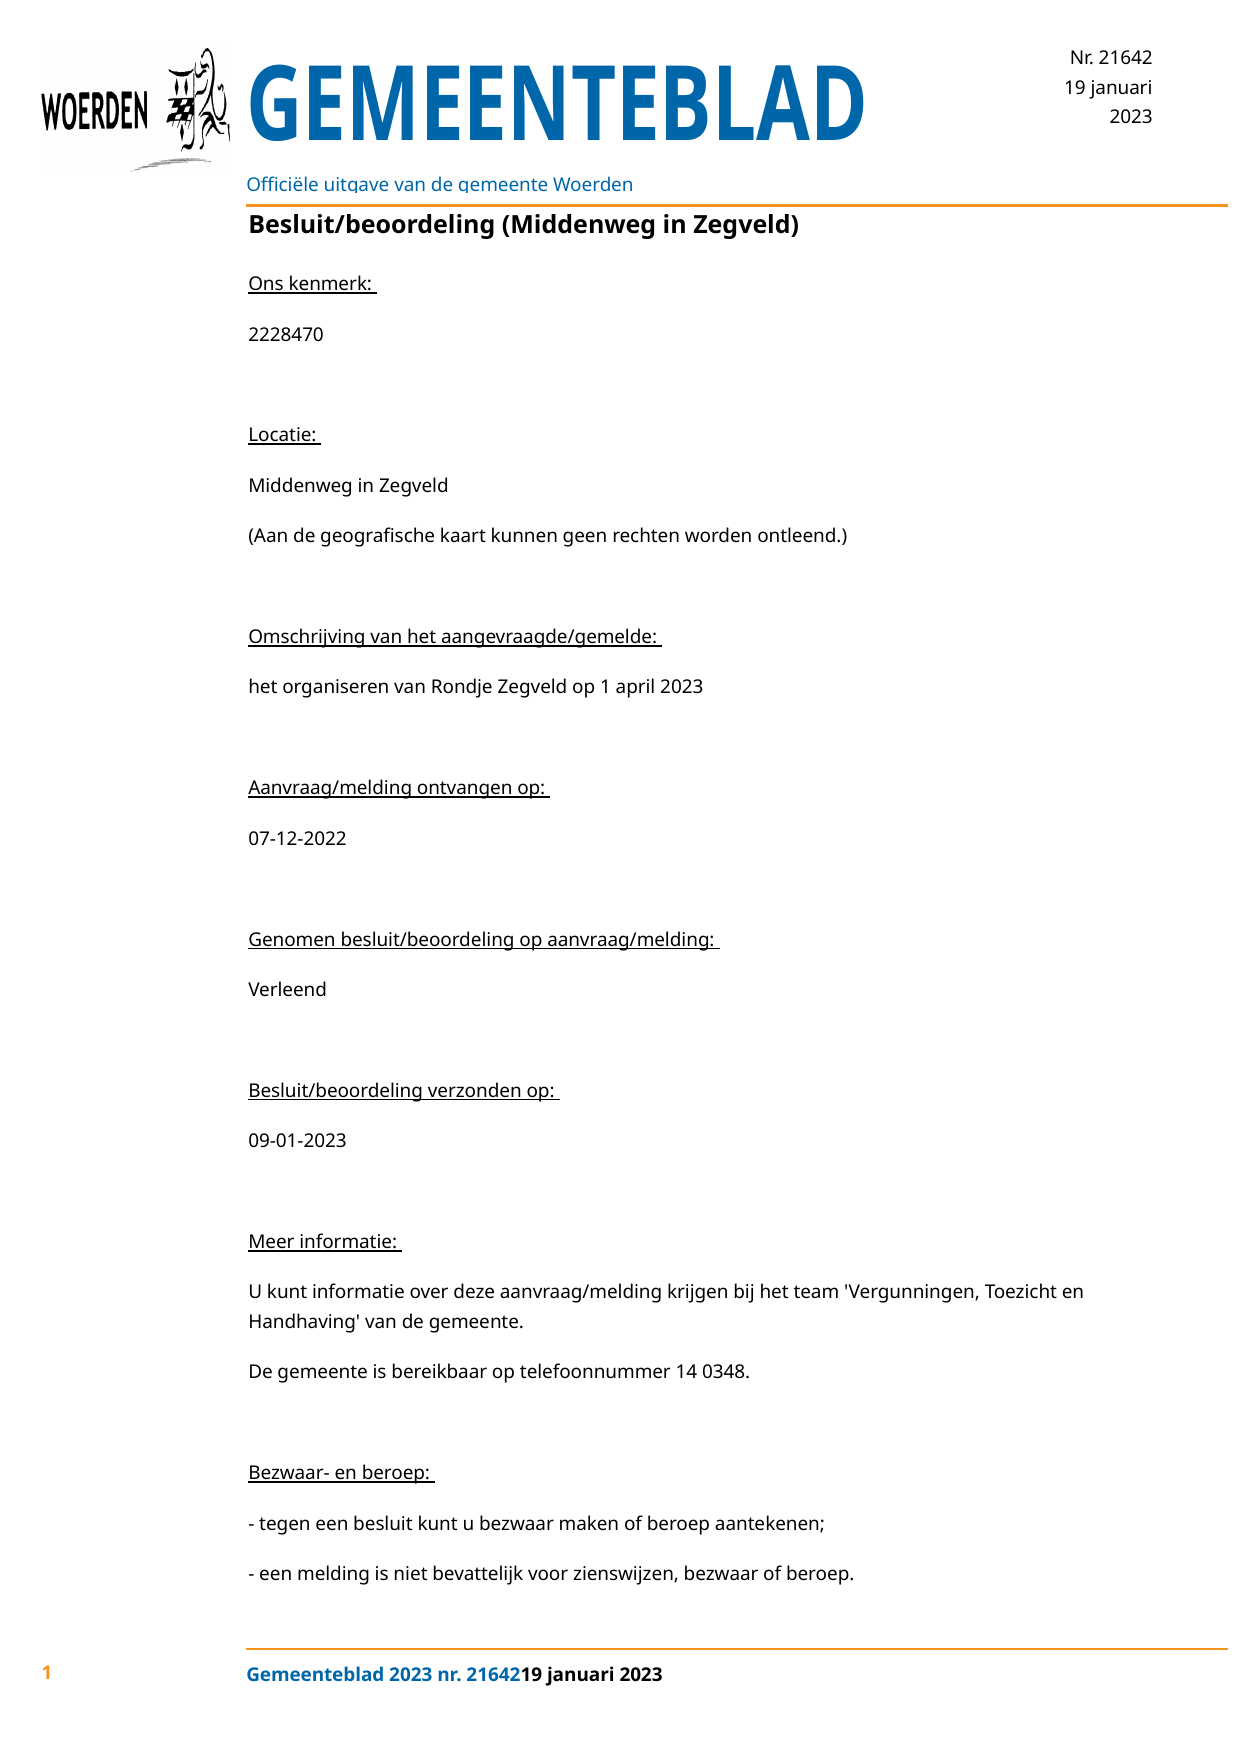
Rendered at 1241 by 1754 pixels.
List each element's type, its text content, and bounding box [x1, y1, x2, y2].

text Aanvraag/melding ontvangen op: [248, 774, 1152, 800]
text De gemeente is bereikbaar op telefoonnummer 14 0348. [248, 1359, 1152, 1384]
text het organiseren van Rondje Zegveld op 1 april 2023 [248, 674, 1152, 699]
text Ons kenmerk: [248, 270, 1152, 296]
text Omschrijving van het aangevraagde/gemelde: [248, 623, 1152, 649]
text Locatie: [248, 422, 1152, 447]
text (Aan de geografische kaart kunnen geen rechten worden ontleend.) [248, 522, 1152, 548]
text Genomen besluit/beoordeling op aanvraag/melding: [248, 926, 1152, 951]
text 09-01-2023 [248, 1127, 1152, 1153]
text 2228470 [248, 321, 1152, 346]
text Bezwaar- en beroep: [248, 1459, 1152, 1485]
text - tegen een besluit kunt u bezwaar maken of beroep aantekenen; [248, 1510, 1152, 1536]
text Middenweg in Zegveld [248, 472, 1152, 498]
text - een melding is niet bevattelijk voor zienswijzen, bezwaar of beroep. [248, 1560, 1152, 1586]
text Meer informatie: [248, 1228, 1152, 1254]
text Verleend [248, 976, 1152, 1002]
picture [41, 47, 231, 172]
text 07-12-2022 [248, 825, 1152, 851]
text Besluit/beoordeling verzonden op: [248, 1077, 1152, 1103]
text Besluit/beoordeling (Middenweg in Zegveld) [248, 207, 1152, 241]
text U kunt informatie over deze aanvraag/melding krijgen bij het team 'Vergunningen, Toezicht en Handhaving' van de gemeente. [248, 1279, 1152, 1334]
